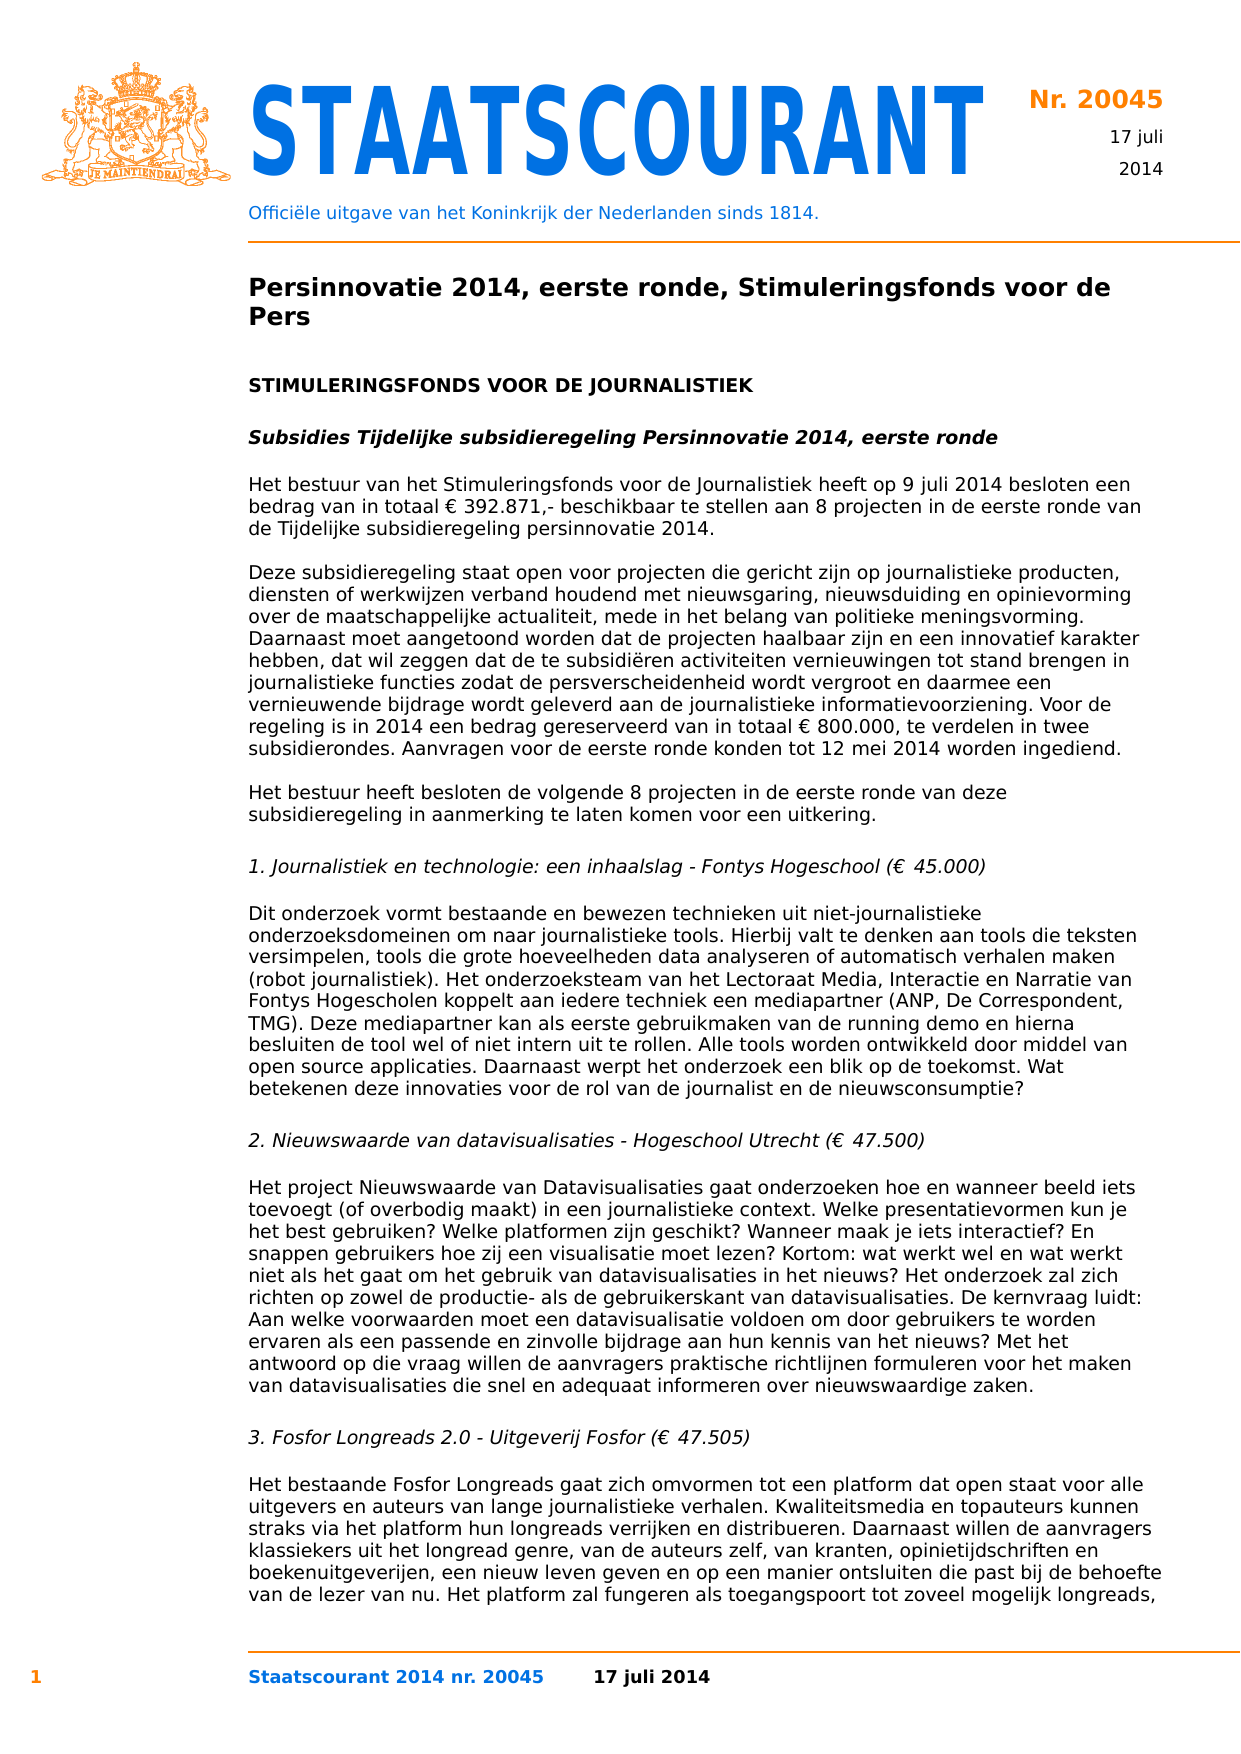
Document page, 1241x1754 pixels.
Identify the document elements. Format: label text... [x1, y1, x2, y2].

text Het bestuur van het Stimuleringsfonds voor de Journalistiek heeft op 9 juli 2014 besloten een bedrag van in totaal € 392.871,- beschikbaar te stellen aan 8 projecten in de eerste ronde van de Tijdelijke subsidieregeling persinnovatie 2014. [248, 474, 1163, 540]
table_cell 2014 [998, 153, 1240, 203]
text Het bestuur heeft besloten de volgende 8 projecten in de eerste ronde van deze subsidieregeling in aanmerking te laten komen voor een uitkering. [248, 782, 1163, 826]
text Het project Nieuwswaarde van Datavisualisaties gaat onderzoeken hoe en wanneer beeld iets toevoegt (of overbodig maakt) in een journalistieke context. Welke presentatievormen kun je het best gebruiken? Welke platformen zijn geschikt? Wanneer maak je iets interactief? En snappen gebruikers hoe zij een visualisatie moet lezen? Kortom: wat werkt wel en wat werkt niet als het gaat om het gebruik van datavisualisaties in het nieuws? Het onderzoek zal zich richten op zowel de productie- als de gebruikerskant van datavisualisaties. De kernvraag luidt: Aan welke voorwaarden moet een datavisualisatie voldoen om door gebruikers te worden ervaren als een passende en zinvolle bijdrage aan hun kennis van het nieuws? Met het antwoord op die vraag willen de aanvragers praktische richtlijnen formuleren voor het maken van datavisualisaties die snel en adequaat informeren over nieuwswaardige zaken. [248, 1177, 1163, 1397]
text Dit onderzoek vormt bestaande en bewezen technieken uit niet-journalistieke onderzoeksdomeinen om naar journalistieke tools. Hierbij valt te denken aan tools die teksten versimpelen, tools die grote hoeveelheden data analyseren of automatisch verhalen maken (robot journalistiek). Het onderzoeksteam van het Lectoraat Media, Interactie en Narratie van Fontys Hogescholen koppelt aan iedere techniek een mediapartner (ANP, De Correspondent, TMG). Deze mediapartner kan als eerste gebruikmaken van de running demo en hierna besluiten de tool wel of niet intern uit te rollen. Alle tools worden ontwikkeld door middel van open source applicaties. Daarnaast werpt het onderzoek een blik op de toekomst. Wat betekenen deze innovaties voor de rol van de journalist en de nieuwsconsumptie? [248, 902, 1163, 1100]
table_cell 17 juli [998, 121, 1240, 153]
subtitle 1. Journalistiek en technologie: een inhaalslag - Fontys Hogeschool (€ 45.000) [248, 856, 1163, 877]
table_header [25, 62, 248, 241]
subtitle Persinnovatie 2014, eerste ronde, Stimuleringsfonds voor de Pers [248, 273, 1163, 331]
table_header Nr. 20045 [998, 62, 1240, 121]
subtitle Subsidies Tijdelijke subsidieregeling Persinnovatie 2014, eerste ronde [248, 427, 1163, 449]
subtitle 3. Fosfor Longreads 2.0 - Uitgeverij Fosfor (€ 47.505) [248, 1427, 1163, 1449]
table_cell Officiële uitgave van het Koninkrijk der Nederlanden sinds 1814. [248, 203, 1240, 241]
picture [41, 62, 231, 186]
subtitle 2. Nieuwswaarde van datavisualisaties - Hogeschool Utrecht (€ 47.500) [248, 1130, 1163, 1152]
table_header STAATSCOURANT [248, 62, 998, 203]
text Deze subsidieregeling staat open voor projecten die gericht zijn op journalistieke producten, diensten of werkwijzen verband houdend met nieuwsgaring, nieuwsduiding en opinievorming over de maatschappelijke actualiteit, mede in het belang van politieke meningsvorming. Daarnaast moet aangetoond worden dat de projecten haalbaar zijn en een innovatief karakter hebben, dat wil zeggen dat de te subsidiëren activiteiten vernieuwingen tot stand brengen in journalistieke functies zodat de persverscheidenheid wordt vergroot en daarmee een vernieuwende bijdrage wordt geleverd aan de journalistieke informatievoorziening. Voor de regeling is in 2014 een bedrag gereserveerd van in totaal € 800.000, te verdelen in twee subsidierondes. Aanvragen voor de eerste ronde konden tot 12 mei 2014 worden ingediend. [248, 562, 1163, 760]
text Het bestaande Fosfor Longreads gaat zich omvormen tot een platform dat open staat voor alle uitgevers en auteurs van lange journalistieke verhalen. Kwaliteitsmedia en topauteurs kunnen straks via het platform hun longreads verrijken en distribueren. Daarnaast willen de aanvragers klassiekers uit het longread genre, van de auteurs zelf, van kranten, opinietijdschriften en boekenuitgeverijen, een nieuw leven geven en op een manier ontsluiten die past bij de behoefte van de lezer van nu. Het platform zal fungeren als toegangspoort tot zoveel mogelijk longreads, [248, 1474, 1163, 1606]
subtitle STIMULERINGSFONDS VOOR DE JOURNALISTIEK [248, 375, 1163, 397]
